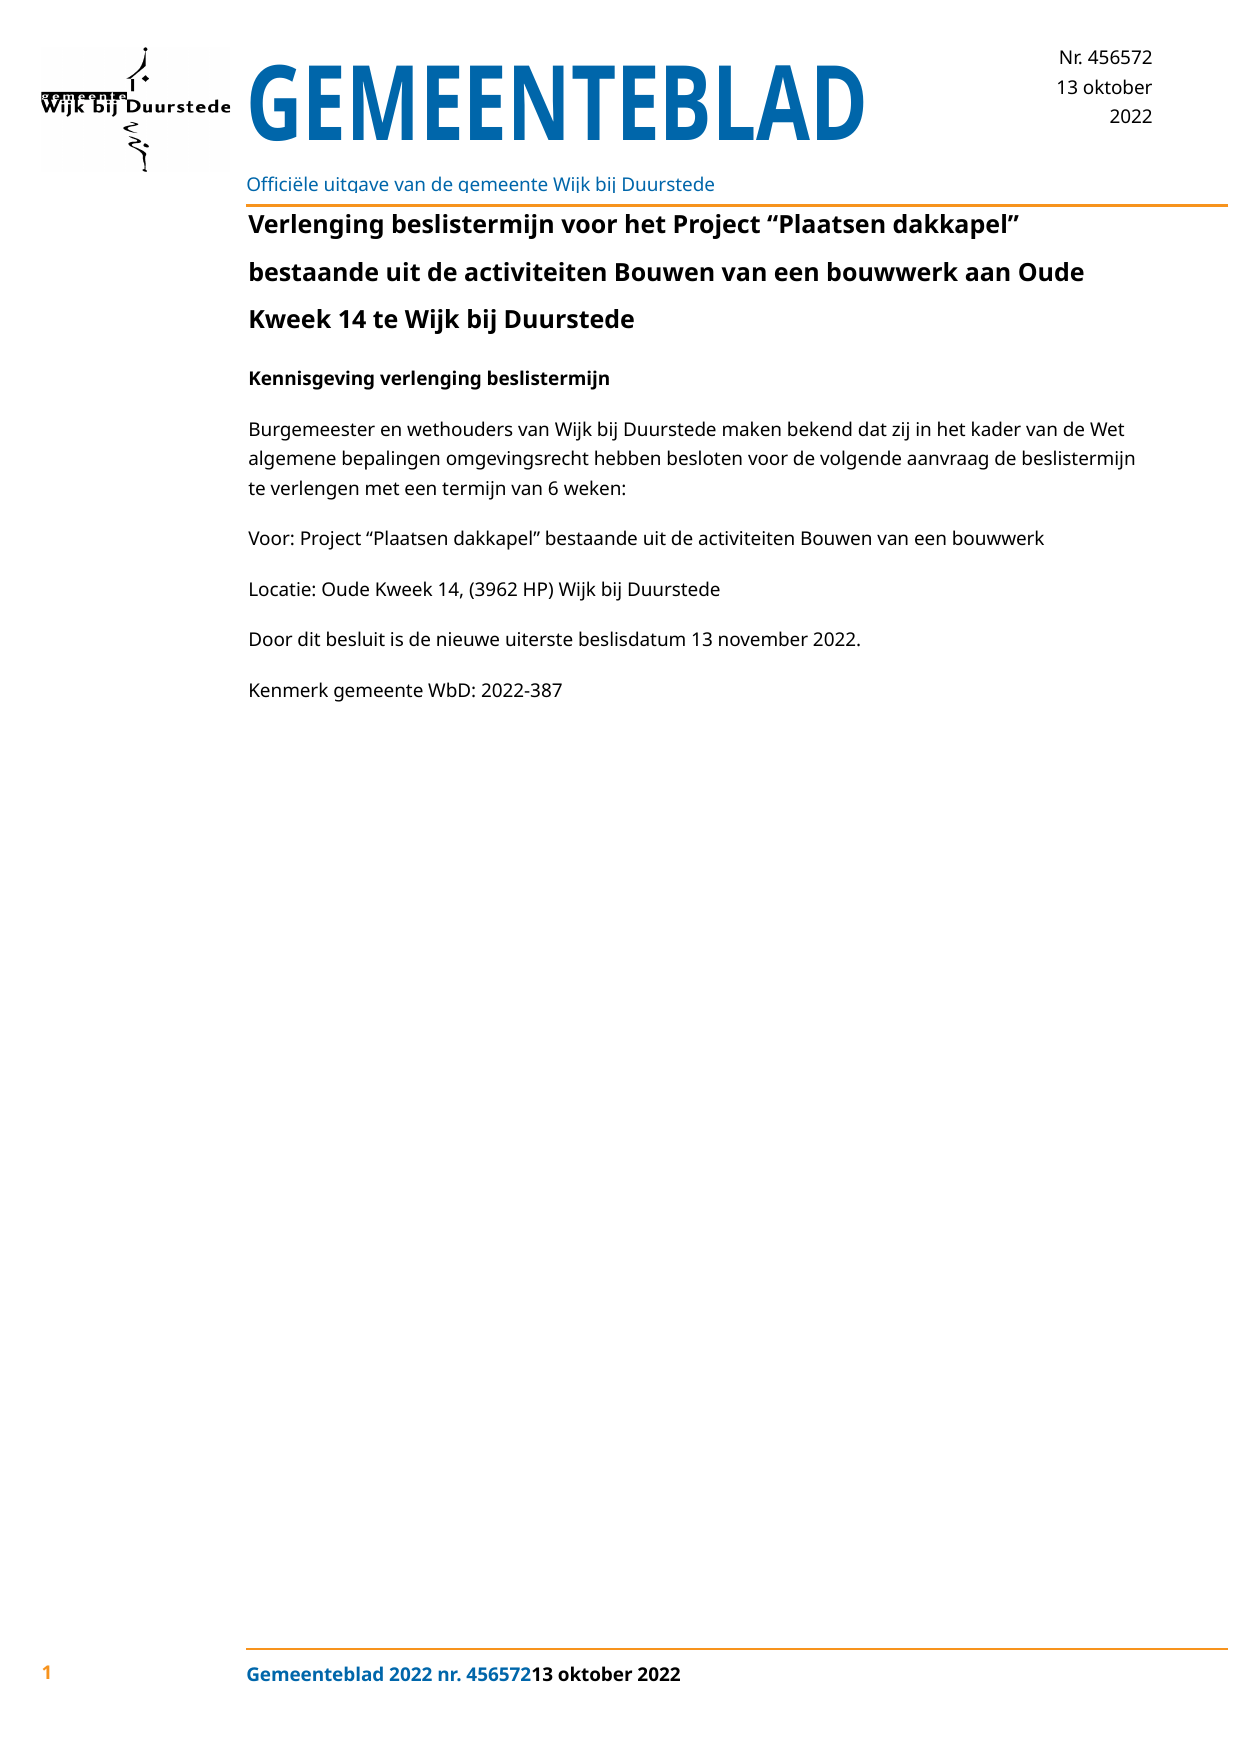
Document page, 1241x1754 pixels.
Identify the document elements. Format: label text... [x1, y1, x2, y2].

text Verlenging beslistermijn voor het Project “Plaatsen dakkapel” bestaande uit de activiteiten Bouwen van een bouwwerk aan Oude Kweek 14 te Wijk bij Duurstede [248, 207, 1152, 336]
text Burgemeester en wethouders van Wijk bij Duurstede maken bekend dat zij in het kader van de Wet algemene bepalingen omgevingsrecht hebben besloten voor de volgende aanvraag de beslistermijn te verlengen met een termijn van 6 weken: [248, 416, 1152, 501]
text Kenmerk gemeente WbD: 2022-387 [248, 677, 1152, 702]
picture [41, 47, 231, 172]
text Kennisgeving verlenging beslistermijn [248, 366, 1152, 391]
text Locatie: Oude Kweek 14, (3962 HP) Wijk bij Duurstede [248, 576, 1152, 602]
text Voor: Project “Plaatsen dakkapel” bestaande uit de activiteiten Bouwen van een bouwwerk [248, 526, 1152, 551]
text Door dit besluit is de nieuwe uiterste beslisdatum 13 november 2022. [248, 626, 1152, 652]
